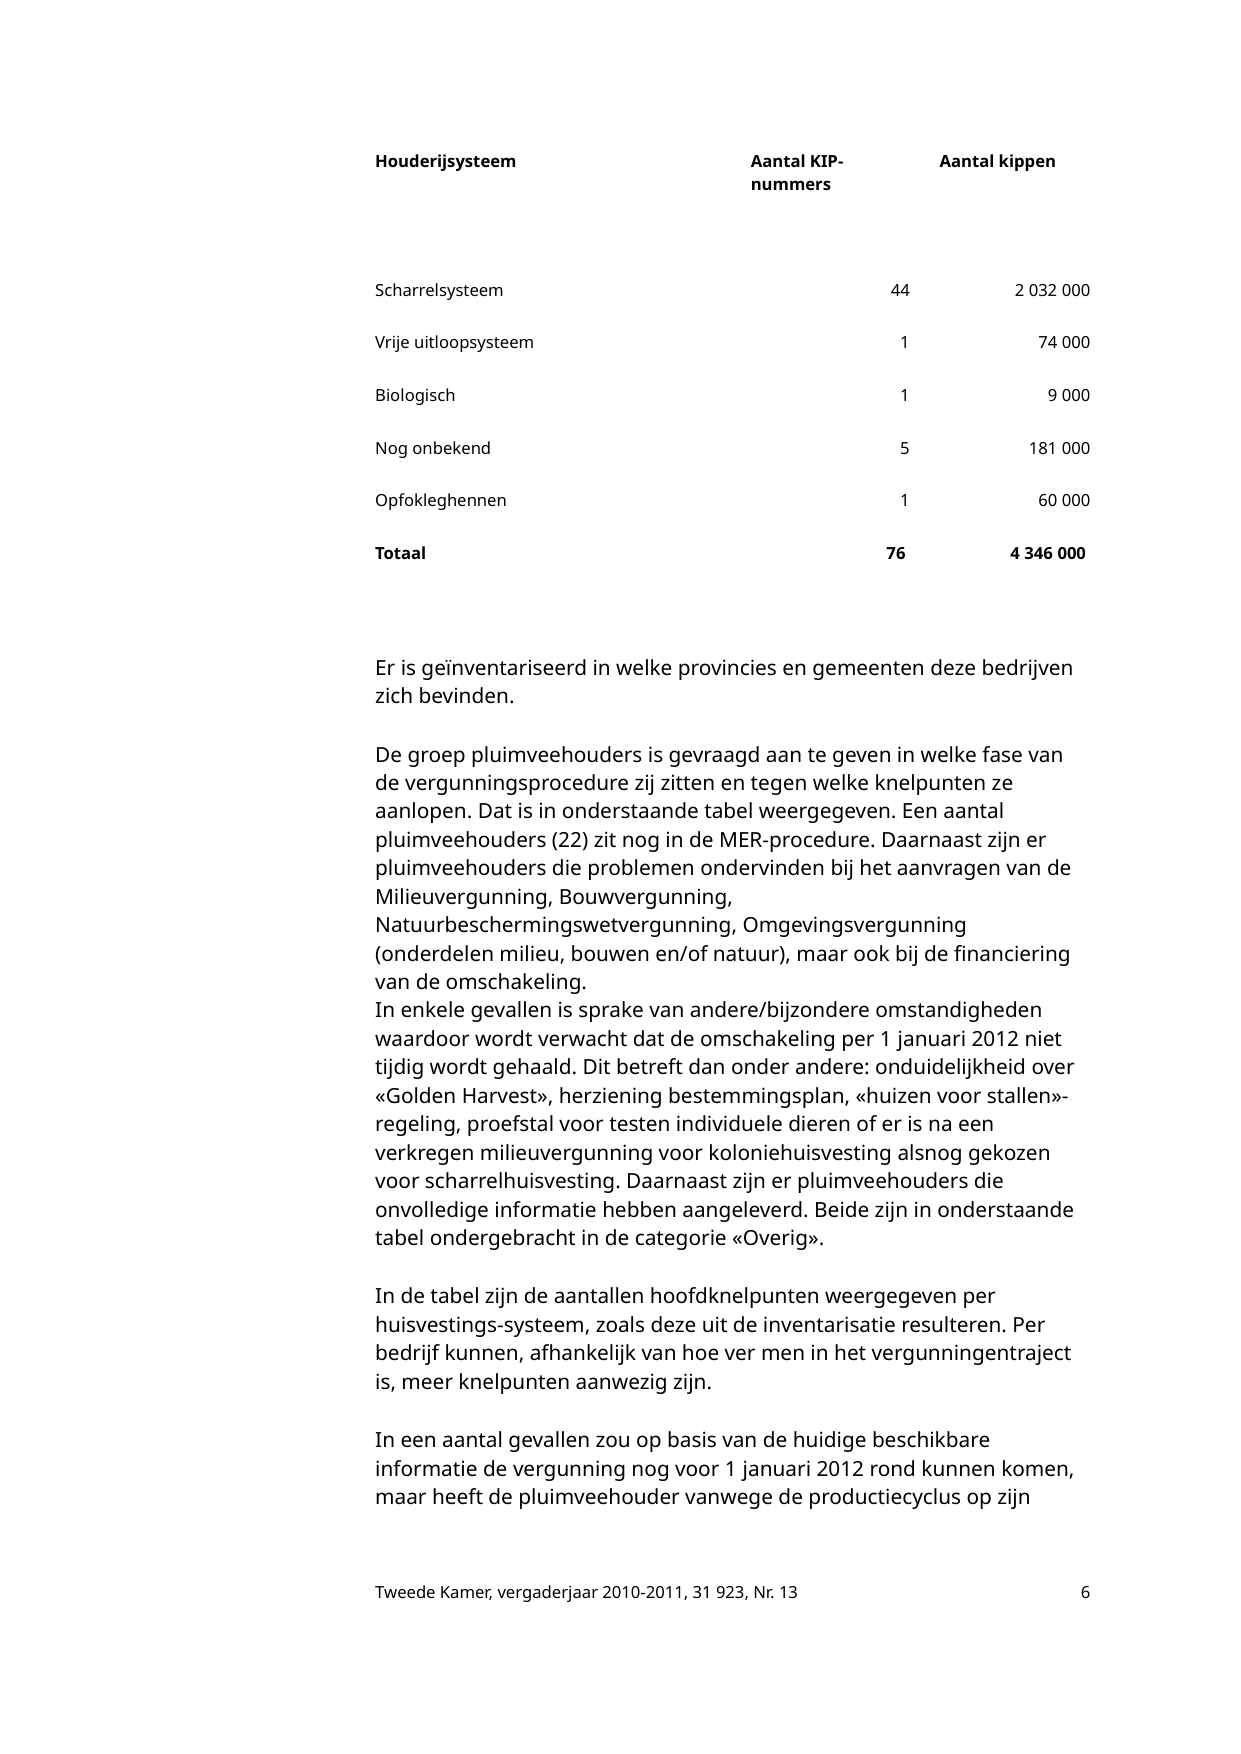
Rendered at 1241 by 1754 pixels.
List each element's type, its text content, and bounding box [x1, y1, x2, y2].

table_cell 1 [751, 384, 909, 436]
table_cell [375, 225, 751, 278]
table_header Aantal KIP-nummers [751, 150, 909, 225]
text Er is geïnventariseerd in welke provincies en gemeenten deze bedrijven zich bevinden. [375, 653, 1090, 710]
table_cell 76 [751, 542, 909, 594]
table_cell [751, 225, 909, 278]
table_cell 181 000 [910, 436, 1090, 489]
table_cell Biologisch [375, 384, 751, 436]
table_cell 44 [751, 278, 909, 331]
table_cell 5 [751, 436, 909, 489]
table_cell Nog onbekend [375, 436, 751, 489]
table_header Aantal kippen [910, 150, 1090, 225]
table_cell 1 [751, 489, 909, 542]
table_cell Scharrelsysteem [375, 278, 751, 331]
table_cell Opfokleghennen [375, 489, 751, 542]
table_cell 60 000 [910, 489, 1090, 542]
table_cell Totaal [375, 542, 751, 594]
text In de tabel zijn de aantallen hoofdknelpunten weergegeven per huisvestings-systeem, zoals deze uit de inventarisatie resulteren. Per bedrijf kunnen, afhankelijk van hoe ver men in het vergunningentraject is, meer knelpunten aanwezig zijn. [375, 1282, 1090, 1395]
table_cell 9 000 [910, 384, 1090, 436]
table_cell 4 346 000 [910, 542, 1090, 594]
table_cell Vrije uitloopsysteem [375, 331, 751, 383]
text In enkele gevallen is sprake van andere/bijzondere omstandigheden waardoor wordt verwacht dat de omschakeling per 1 januari 2012 niet tijdig wordt gehaald. Dit betreft dan onder andere: onduidelijkheid over «Golden Harvest», herziening bestemmingsplan, «huizen voor stallen»-regeling, proefstal voor testen individuele dieren of er is na een verkregen milieuvergunning voor koloniehuisvesting alsnog gekozen voor scharrelhuisvesting. Daarnaast zijn er pluimveehouders die onvolledige informatie hebben aangeleverd. Beide zijn in onderstaande tabel ondergebracht in de categorie «Overig». [375, 996, 1090, 1252]
table_cell 74 000 [910, 331, 1090, 383]
table_cell 2 032 000 [910, 278, 1090, 331]
text In een aantal gevallen zou op basis van de huidige beschikbare informatie de vergunning nog voor 1 januari 2012 rond kunnen komen, maar heeft de pluimveehouder vanwege de productiecyclus op zijn [375, 1425, 1090, 1511]
table_header Houderijsysteem [375, 150, 751, 225]
table_cell 1 [751, 331, 909, 383]
text De groep pluimveehouders is gevraagd aan te geven in welke fase van de vergunningsprocedure zij zitten en tegen welke knelpunten ze aanlopen. Dat is in onderstaande tabel weergegeven. Een aantal pluimveehouders (22) zit nog in de MER-procedure. Daarnaast zijn er pluimveehouders die problemen ondervinden bij het aanvragen van de Milieuvergunning, Bouwvergunning, Natuurbeschermingswetvergunning, Omgevingsvergunning (onderdelen milieu, bouwen en/of natuur), maar ook bij de financiering van de omschakeling. [375, 740, 1090, 996]
table_cell [910, 225, 1090, 278]
